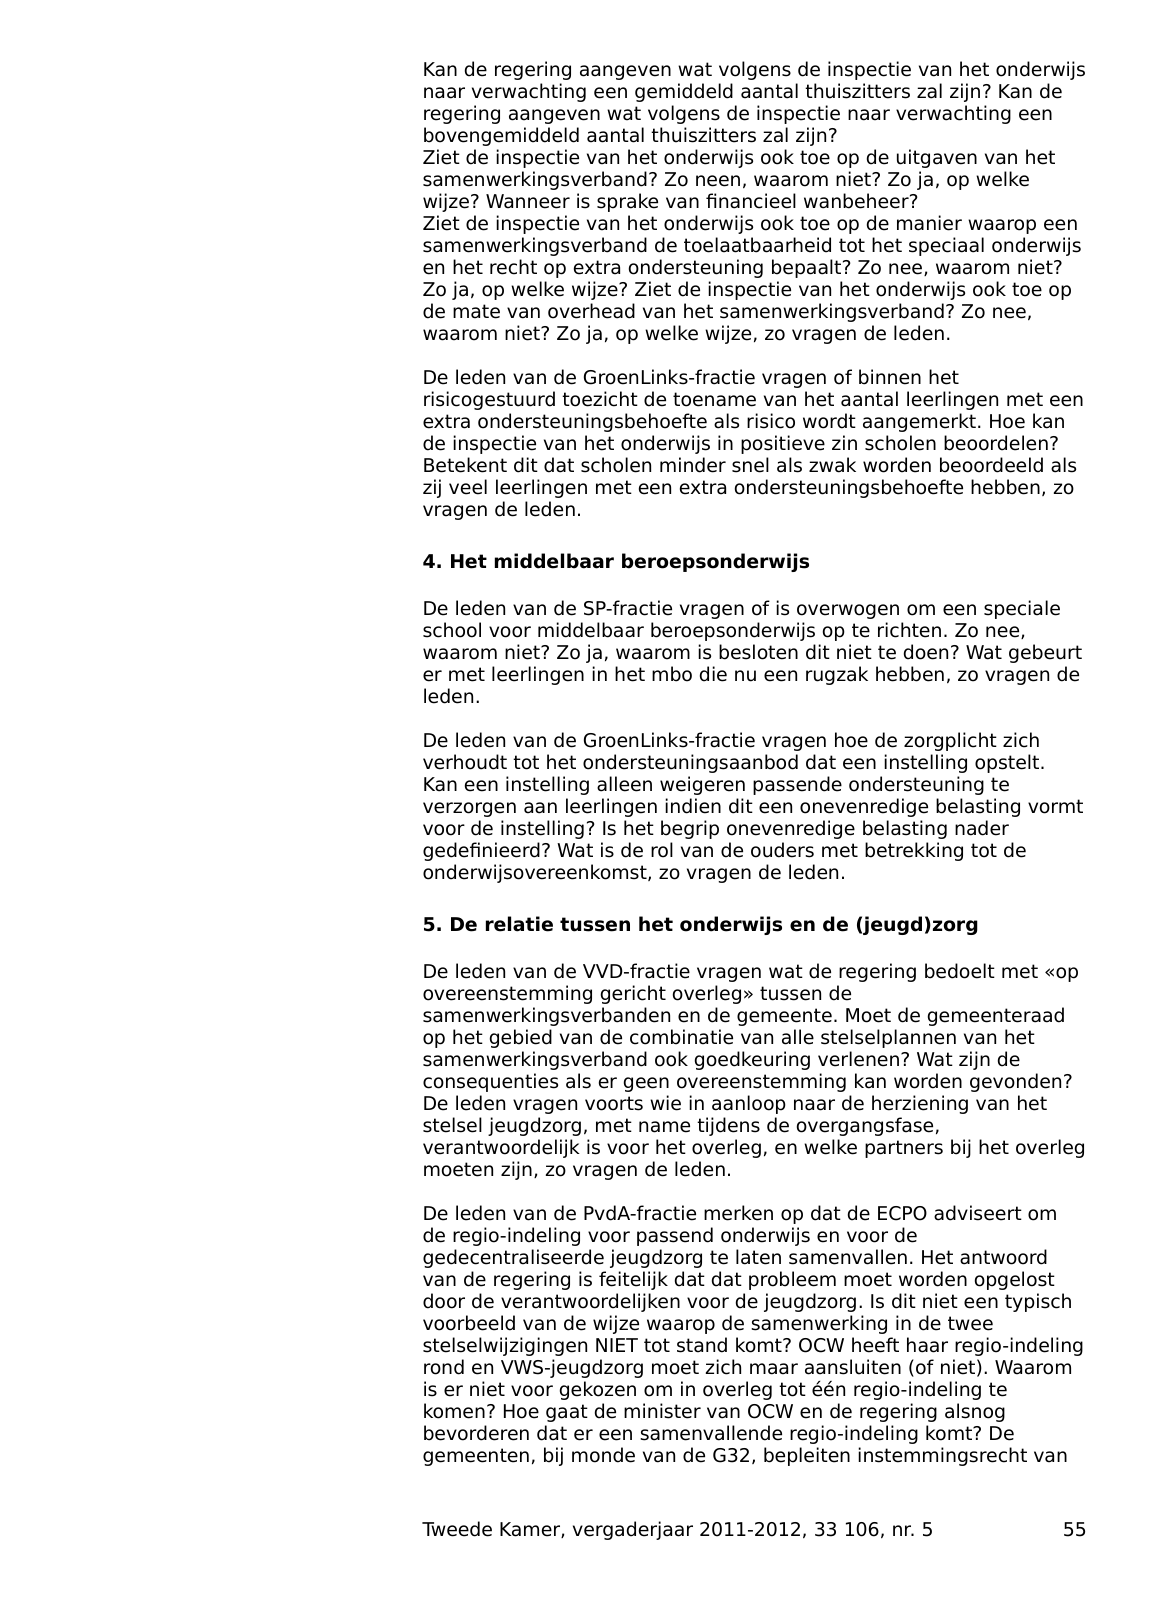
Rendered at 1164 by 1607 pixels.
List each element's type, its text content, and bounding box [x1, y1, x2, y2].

text De leden van de GroenLinks-fractie vragen of binnen het risicogestuurd toezicht de toename van het aantal leerlingen met een extra ondersteuningsbehoefte als risico wordt aangemerkt. Hoe kan de inspectie van het onderwijs in positieve zin scholen beoordelen? Betekent dit dat scholen minder snel als zwak worden beoordeeld als zij veel leerlingen met een extra ondersteuningsbehoefte hebben, zo vragen de leden. [422, 367, 1087, 521]
text De leden van de GroenLinks-fractie vragen hoe de zorgplicht zich verhoudt tot het ondersteuningsaanbod dat een instelling opstelt. Kan een instelling alleen weigeren passende ondersteuning te verzorgen aan leerlingen indien dit een onevenredige belasting vormt voor de instelling? Is het begrip onevenredige belasting nader gedefinieerd? Wat is de rol van de ouders met betrekking tot de onderwijsovereenkomst, zo vragen de leden. [422, 730, 1087, 884]
text De leden van de SP-fractie vragen of is overwogen om een speciale school voor middelbaar beroepsonderwijs op te richten. Zo nee, waarom niet? Zo ja, waarom is besloten dit niet te doen? Wat gebeurt er met leerlingen in het mbo die nu een rugzak hebben, zo vragen de leden. [422, 598, 1087, 708]
text De leden van de VVD-fractie vragen wat de regering bedoelt met «op overeenstemming gericht overleg» tussen de samenwerkingsverbanden en de gemeente. Moet de gemeenteraad op het gebied van de combinatie van alle stelselplannen van het samenwerkingsverband ook goedkeuring verlenen? Wat zijn de consequenties als er geen overeenstemming kan worden gevonden? [422, 961, 1087, 1093]
subtitle 4. Het middelbaar beroepsonderwijs [422, 551, 1087, 573]
text De leden vragen voorts wie in aanloop naar de herziening van het stelsel jeugdzorg, met name tijdens de overgangsfase, verantwoordelijk is voor het overleg, en welke partners bij het overleg moeten zijn, zo vragen de leden. [422, 1093, 1087, 1181]
text Ziet de inspectie van het onderwijs ook toe op de uitgaven van het samenwerkingsverband? Zo neen, waarom niet? Zo ja, op welke wijze? Wanneer is sprake van financieel wanbeheer? [422, 147, 1087, 213]
text Ziet de inspectie van het onderwijs ook toe op de manier waarop een samenwerkingsverband de toelaatbaarheid tot het speciaal onderwijs en het recht op extra ondersteuning bepaalt? Zo nee, waarom niet? Zo ja, op welke wijze? Ziet de inspectie van het onderwijs ook toe op de mate van overhead van het samenwerkingsverband? Zo nee, waarom niet? Zo ja, op welke wijze, zo vragen de leden. [422, 213, 1087, 345]
subtitle 5. De relatie tussen het onderwijs en de (jeugd)zorg [422, 914, 1087, 936]
text De leden van de PvdA-fractie merken op dat de ECPO adviseert om de regio-indeling voor passend onderwijs en voor de gedecentraliseerde jeugdzorg te laten samenvallen. Het antwoord van de regering is feitelijk dat dat probleem moet worden opgelost door de verantwoordelijken voor de jeugdzorg. Is dit niet een typisch voorbeeld van de wijze waarop de samenwerking in de twee stelselwijzigingen NIET tot stand komt? OCW heeft haar regio-indeling rond en VWS-jeugdzorg moet zich maar aansluiten (of niet). Waarom is er niet voor gekozen om in overleg tot één regio-indeling te komen? Hoe gaat de minister van OCW en de regering alsnog bevorderen dat er een samenvallende regio-indeling komt? De gemeenten, bij monde van de G32, bepleiten instemmingsrecht van [422, 1203, 1087, 1466]
text Kan de regering aangeven wat volgens de inspectie van het onderwijs naar verwachting een gemiddeld aantal thuiszitters zal zijn? Kan de regering aangeven wat volgens de inspectie naar verwachting een bovengemiddeld aantal thuiszitters zal zijn? [422, 59, 1087, 147]
